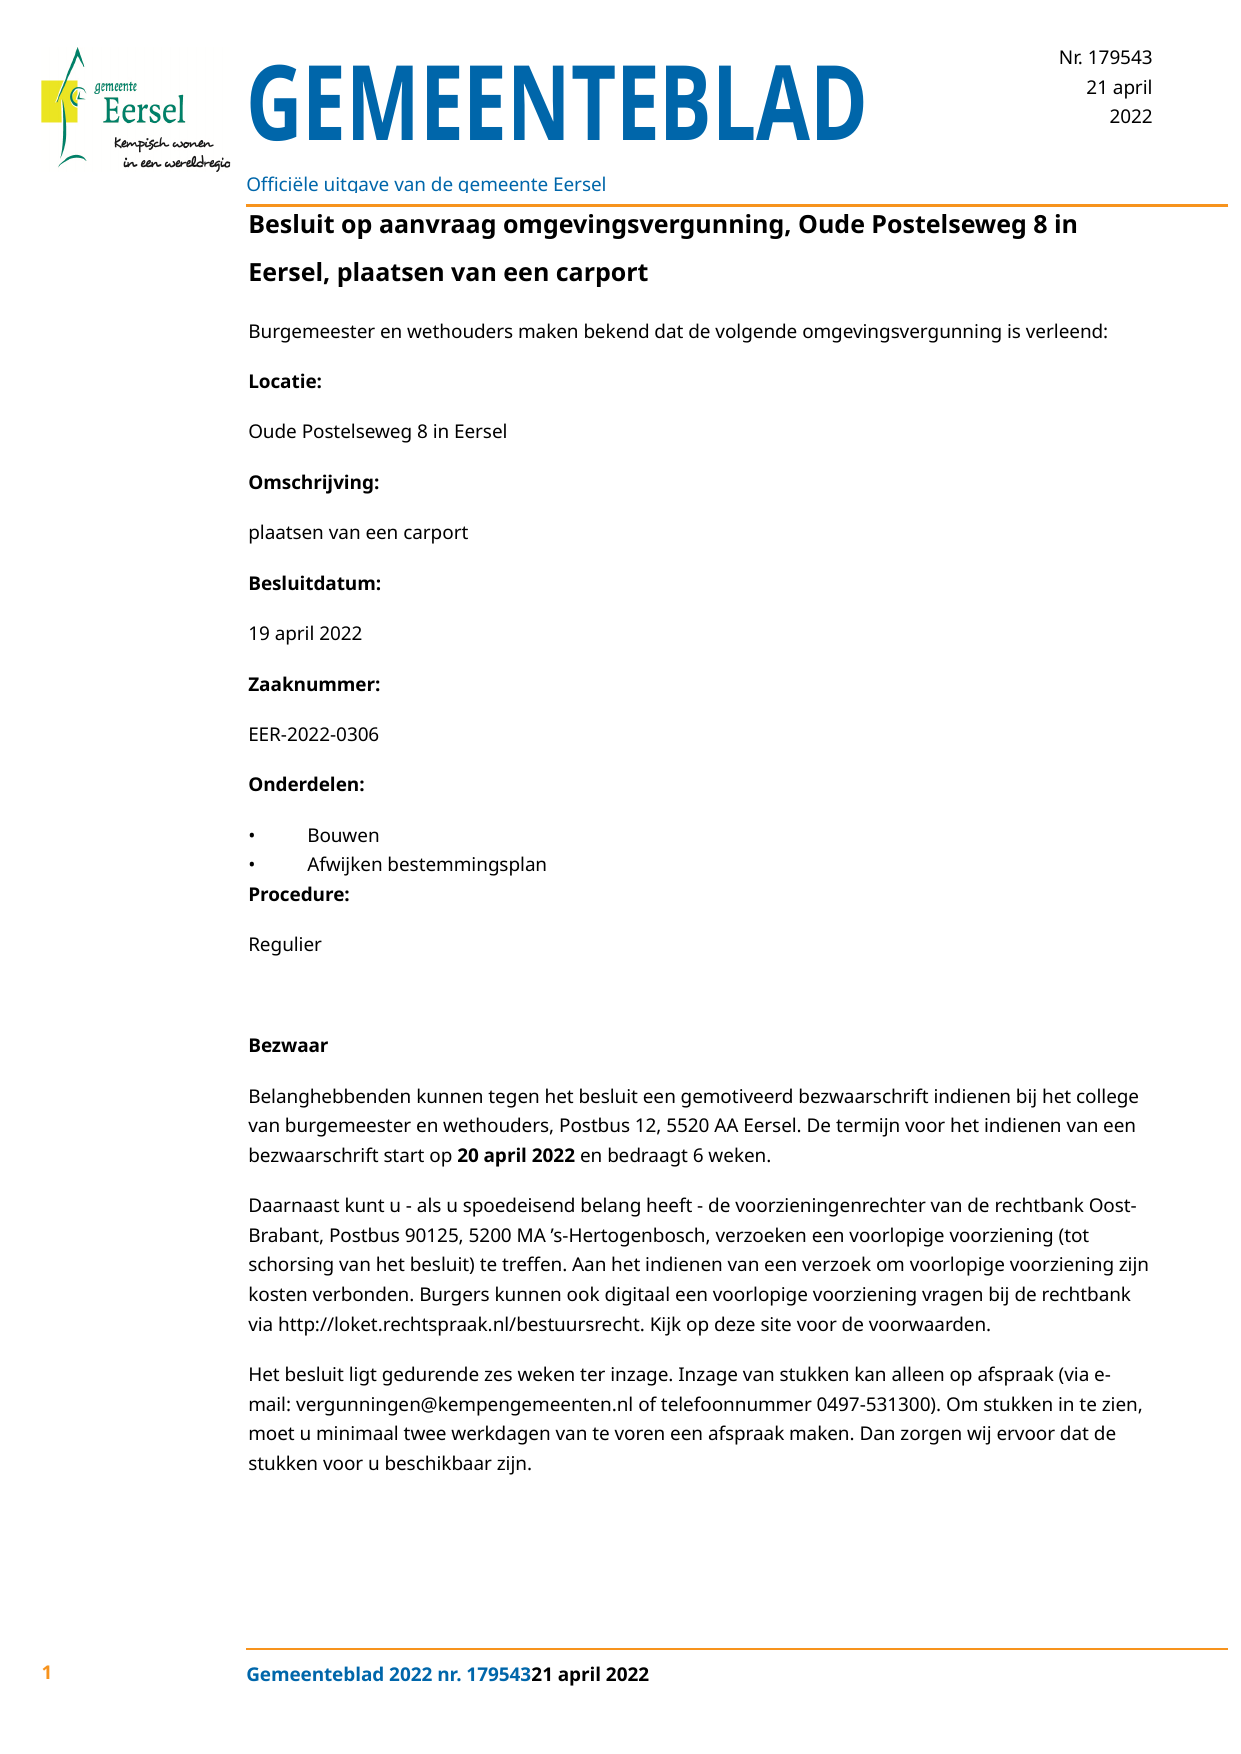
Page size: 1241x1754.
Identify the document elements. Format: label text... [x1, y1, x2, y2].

text Burgemeester en wethouders maken bekend dat de volgende omgevingsvergunning is verleend: [248, 318, 1152, 344]
text Belanghebbenden kunnen tegen het besluit een gemotiveerd bezwaarschrift indienen bij het college van burgemeester en wethouders, Postbus 12, 5520 AA Eersel. De termijn voor het indienen van een bezwaarschrift start op 20 april 2022 en bedraagt 6 weken. [248, 1083, 1152, 1168]
text Zaaknummer: [248, 671, 1152, 697]
text Locatie: [248, 368, 1152, 394]
text Regulier [248, 932, 1152, 957]
list Afwijken bestemmingsplan [248, 852, 1152, 877]
text Bezwaar [248, 1032, 1152, 1058]
list Bouwen [248, 822, 1152, 848]
picture [41, 47, 231, 172]
text Het besluit ligt gedurende zes weken ter inzage. Inzage van stukken kan alleen op afspraak (via e-mail: vergunningen@kempengemeenten.nl of telefoonnummer 0497-531300). Om stukken in te zien, moet u minimaal twee werkdagen van te voren een afspraak maken. Dan zorgen wij ervoor dat de stukken voor u beschikbaar zijn. [248, 1361, 1152, 1476]
text 19 april 2022 [248, 620, 1152, 646]
text EER-2022-0306 [248, 721, 1152, 747]
text Daarnaast kunt u - als u spoedeisend belang heeft - de voorzieningenrechter van de rechtbank Oost-Brabant, Postbus 90125, 5200 MA ’s-Hertogenbosch, verzoeken een voorlopige voorziening (tot schorsing van het besluit) te treffen. Aan het indienen van een verzoek om voorlopige voorziening zijn kosten verbonden. Burgers kunnen ook digitaal een voorlopige voorziening vragen bij de rechtbank via http://loket.rechtspraak.nl/bestuursrecht. Kijk op deze site voor de voorwaarden. [248, 1192, 1152, 1337]
text Besluit op aanvraag omgevingsvergunning, Oude Postelseweg 8 in Eersel, plaatsen van een carport [248, 207, 1152, 288]
text Procedure: [248, 881, 1152, 907]
text Omschrijving: [248, 469, 1152, 495]
text plaatsen van een carport [248, 519, 1152, 545]
text Oude Postelseweg 8 in Eersel [248, 419, 1152, 444]
text Besluitdatum: [248, 570, 1152, 596]
text Onderdelen: [248, 772, 1152, 797]
